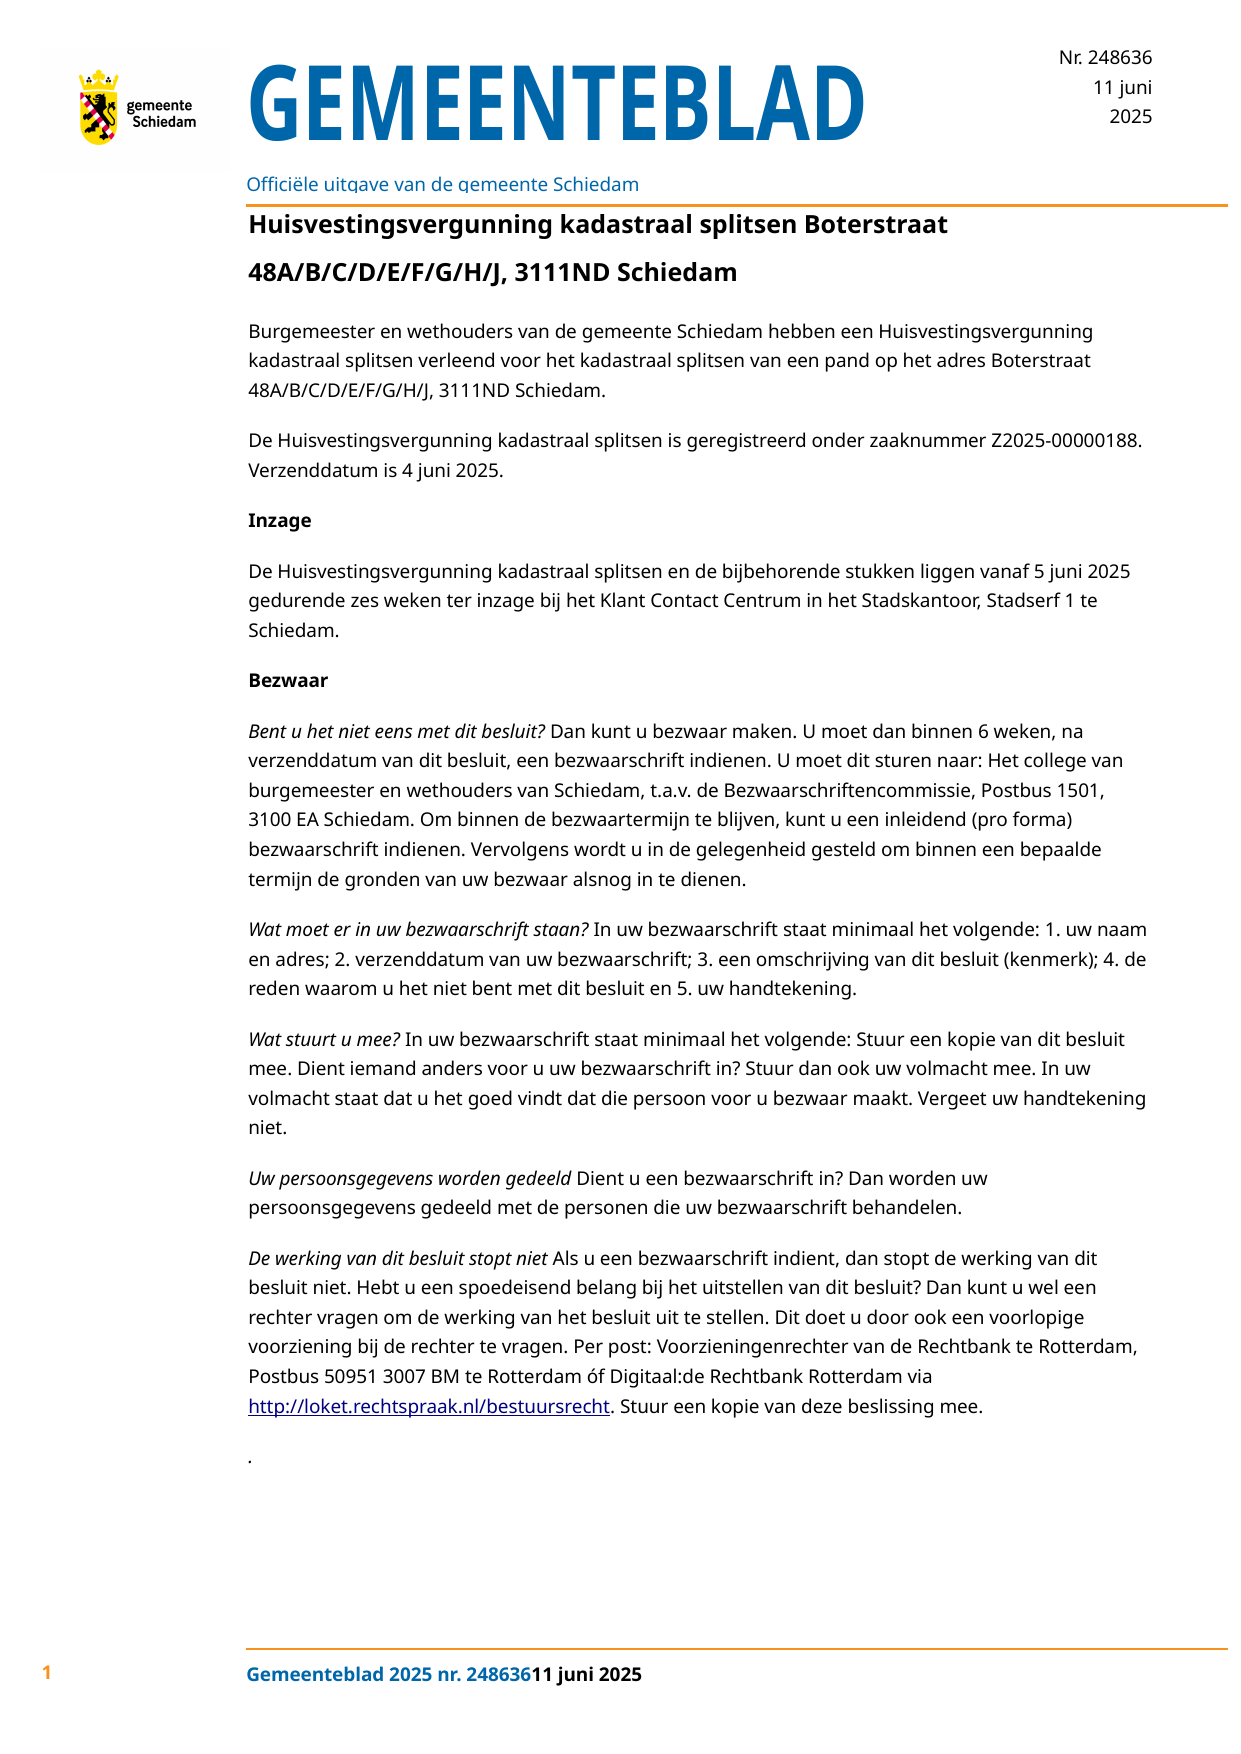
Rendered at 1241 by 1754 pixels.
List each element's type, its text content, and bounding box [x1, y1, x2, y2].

text Burgemeester en wethouders van de gemeente Schiedam hebben een Huisvestingsvergunning kadastraal splitsen verleend voor het kadastraal splitsen van een pand op het adres Boterstraat 48A/B/C/D/E/F/G/H/J, 3111ND Schiedam. [248, 318, 1152, 403]
text Wat stuurt u mee? In uw bezwaarschrift staat minimaal het volgende: Stuur een kopie van dit besluit mee. Dient iemand anders voor u uw bezwaarschrift in? Stuur dan ook uw volmacht mee. In uw volmacht staat dat u het goed vindt dat die persoon voor u bezwaar maakt. Vergeet uw handtekening niet. [248, 1026, 1152, 1140]
text De Huisvestingsvergunning kadastraal splitsen en de bijbehorende stukken liggen vanaf 5 juni 2025 gedurende zes weken ter inzage bij het Klant Contact Centrum in het Stadskantoor, Stadserf 1 te Schiedam. [248, 558, 1152, 643]
text De Huisvestingsvergunning kadastraal splitsen is geregistreerd onder zaaknummer Z2025-00000188. Verzenddatum is 4 juni 2025. [248, 427, 1152, 483]
text Wat moet er in uw bezwaarschrift staan? In uw bezwaarschrift staat minimaal het volgende: 1. uw naam en adres; 2. verzenddatum van uw bezwaarschrift; 3. een omschrijving van dit besluit (kenmerk); 4. de reden waarom u het niet bent met dit besluit en 5. uw handtekening. [248, 916, 1152, 1001]
text Uw persoonsgegevens worden gedeeld Dient u een bezwaarschrift in? Dan worden uw persoonsgegevens gedeeld met de personen die uw bezwaarschrift behandelen. [248, 1165, 1152, 1220]
text De werking van dit besluit stopt niet Als u een bezwaarschrift indient, dan stopt de werking van dit besluit niet. Hebt u een spoedeisend belang bij het uitstellen van dit besluit? Dan kunt u wel een rechter vragen om de werking van het besluit uit te stellen. Dit doet u door ook een voorlopige voorziening bij de rechter te vragen. Per post: Voorzieningenrechter van de Rechtbank te Rotterdam, Postbus 50951 3007 BM te Rotterdam óf Digitaal:de Rechtbank Rotterdam via http://loket.rechtspraak.nl/bestuursrecht. Stuur een kopie van deze beslissing mee. [248, 1245, 1152, 1419]
text . [248, 1443, 1152, 1469]
text Inzage [248, 507, 1152, 533]
text Bent u het niet eens met dit besluit? Dan kunt u bezwaar maken. U moet dan binnen 6 weken, na verzenddatum van dit besluit, een bezwaarschrift indienen. U moet dit sturen naar: Het college van burgemeester en wethouders van Schiedam, t.a.v. de Bezwaarschriftencommissie, Postbus 1501, 3100 EA Schiedam. Om binnen de bezwaartermijn te blijven, kunt u een inleidend (pro forma) bezwaarschrift indienen. Vervolgens wordt u in de gelegenheid gesteld om binnen een bepaalde termijn de gronden van uw bezwaar alsnog in te dienen. [248, 718, 1152, 892]
text Bezwaar [248, 667, 1152, 693]
text Huisvestingsvergunning kadastraal splitsen Boterstraat 48A/B/C/D/E/F/G/H/J, 3111ND Schiedam [248, 207, 1152, 288]
picture [41, 47, 231, 172]
